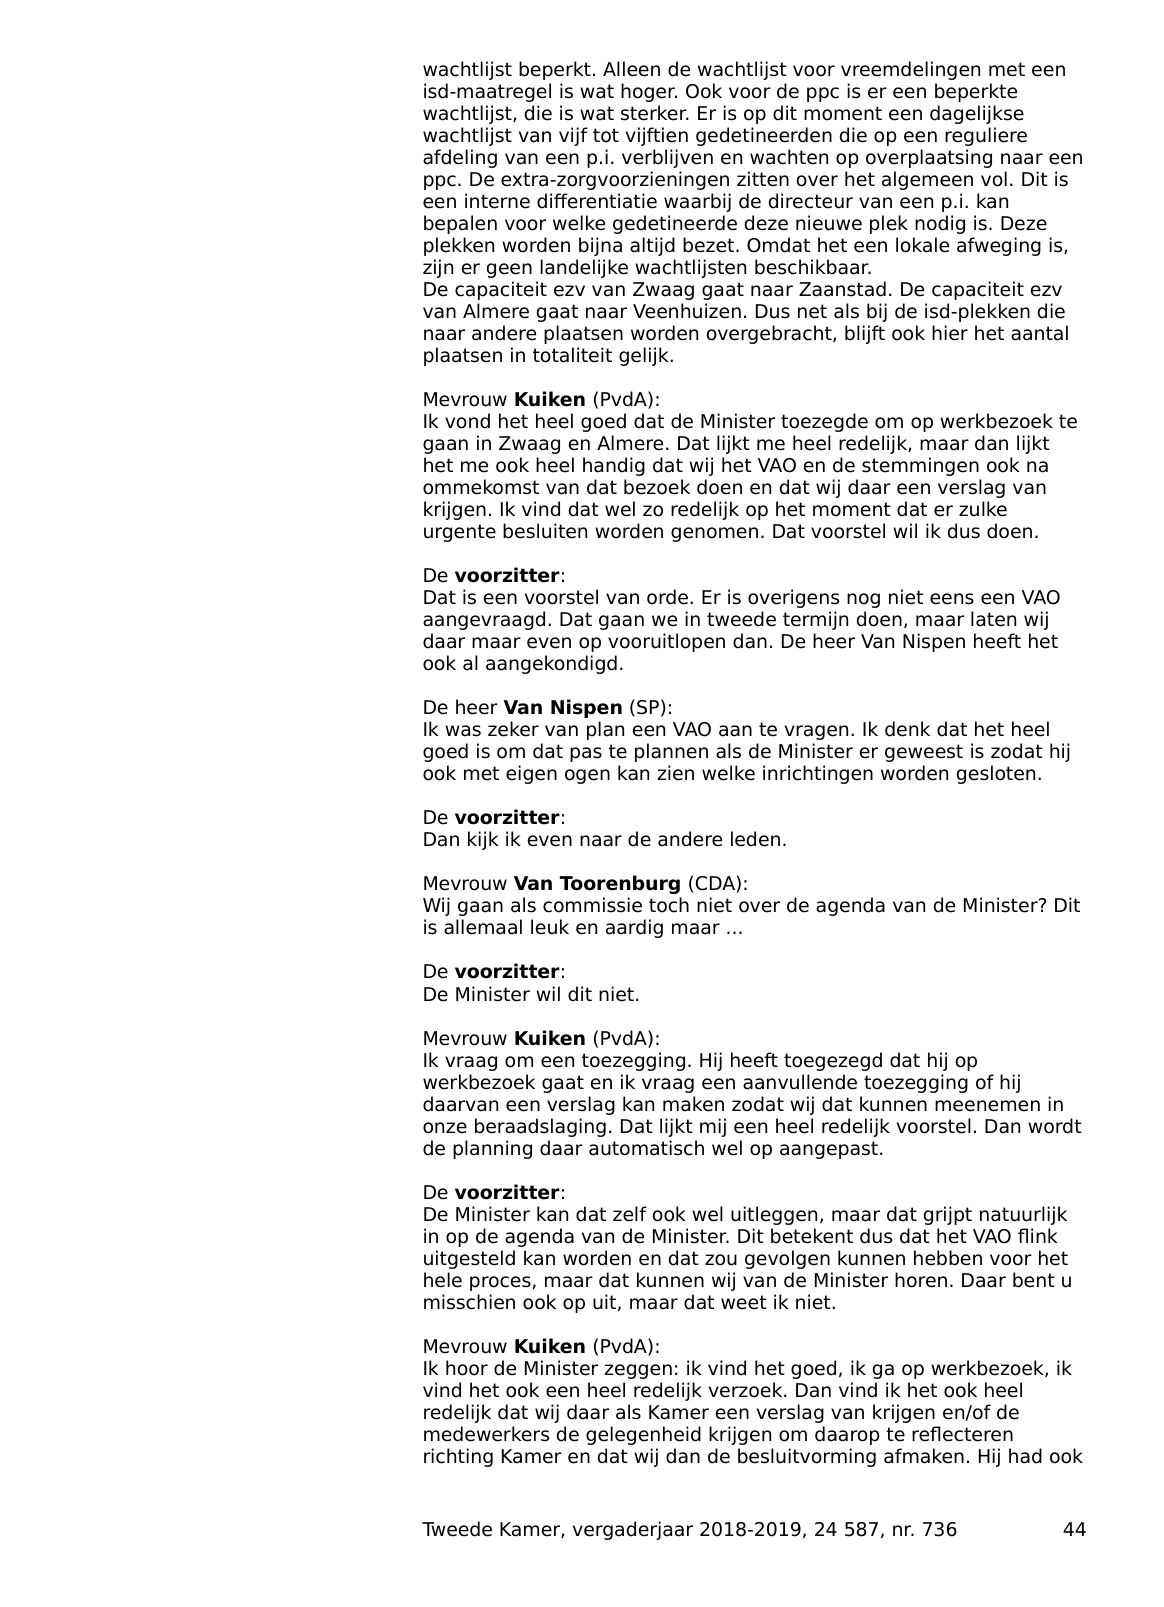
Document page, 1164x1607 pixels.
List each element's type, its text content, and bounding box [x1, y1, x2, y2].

text De voorzitter: [422, 1182, 1087, 1204]
text De voorzitter: [422, 565, 1087, 587]
text Mevrouw Kuiken (PvdA): [422, 1336, 1087, 1358]
text De Minister wil dit niet. [422, 983, 1087, 1005]
text Wij gaan als commissie toch niet over de agenda van de Minister? Dit is allemaal leuk en aardig maar ... [422, 895, 1087, 939]
text Ik vond het heel goed dat de Minister toezegde om op werkbezoek te gaan in Zwaag en Almere. Dat lijkt me heel redelijk, maar dan lijkt het me ook heel handig dat wij het VAO en de stemmingen ook na ommekomst van dat bezoek doen en dat wij daar een verslag van krijgen. Ik vind dat wel zo redelijk op het moment dat er zulke urgente besluiten worden genomen. Dat voorstel wil ik dus doen. [422, 411, 1087, 543]
text De Minister kan dat zelf ook wel uitleggen, maar dat grijpt natuurlijk in op de agenda van de Minister. Dit betekent dus dat het VAO flink uitgesteld kan worden en dat zou gevolgen kunnen hebben voor het hele proces, maar dat kunnen wij van de Minister horen. Daar bent u misschien ook op uit, maar dat weet ik niet. [422, 1204, 1087, 1313]
text De capaciteit ezv van Zwaag gaat naar Zaanstad. De capaciteit ezv van Almere gaat naar Veenhuizen. Dus net als bij de isd-plekken die naar andere plaatsen worden overgebracht, blijft ook hier het aantal plaatsen in totaliteit gelijk. [422, 279, 1087, 367]
text Dan kijk ik even naar de andere leden. [422, 829, 1087, 851]
text De voorzitter: [422, 807, 1087, 829]
text Mevrouw Kuiken (PvdA): [422, 389, 1087, 411]
text Ik vraag om een toezegging. Hij heeft toegezegd dat hij op werkbezoek gaat en ik vraag een aanvullende toezegging of hij daarvan een verslag kan maken zodat wij dat kunnen meenemen in onze beraadslaging. Dat lijkt mij een heel redelijk voorstel. Dan wordt de planning daar automatisch wel op aangepast. [422, 1049, 1087, 1159]
text Mevrouw Van Toorenburg (CDA): [422, 873, 1087, 895]
text Dat is een voorstel van orde. Er is overigens nog niet eens een VAO aangevraagd. Dat gaan we in tweede termijn doen, maar laten wij daar maar even op vooruitlopen dan. De heer Van Nispen heeft het ook al aangekondigd. [422, 587, 1087, 675]
text Ik was zeker van plan een VAO aan te vragen. Ik denk dat het heel goed is om dat pas te plannen als de Minister er geweest is zodat hij ook met eigen ogen kan zien welke inrichtingen worden gesloten. [422, 719, 1087, 785]
text De heer Van Nispen (SP): [422, 697, 1087, 719]
text Mevrouw Kuiken (PvdA): [422, 1028, 1087, 1049]
text De voorzitter: [422, 961, 1087, 983]
text Ik hoor de Minister zeggen: ik vind het goed, ik ga op werkbezoek, ik vind het ook een heel redelijk verzoek. Dan vind ik het ook heel redelijk dat wij daar als Kamer een verslag van krijgen en/of de medewerkers de gelegenheid krijgen om daarop te reflecteren richting Kamer en dat wij dan de besluitvorming afmaken. Hij had ook [422, 1358, 1087, 1468]
text wachtlijst beperkt. Alleen de wachtlijst voor vreemdelingen met een isd-maatregel is wat hoger. Ook voor de ppc is er een beperkte wachtlijst, die is wat sterker. Er is op dit moment een dagelijkse wachtlijst van vijf tot vijftien gedetineerden die op een reguliere afdeling van een p.i. verblijven en wachten op overplaatsing naar een ppc. De extra-zorgvoorzieningen zitten over het algemeen vol. Dit is een interne differentiatie waarbij de directeur van een p.i. kan bepalen voor welke gedetineerde deze nieuwe plek nodig is. Deze plekken worden bijna altijd bezet. Omdat het een lokale afweging is, zijn er geen landelijke wachtlijsten beschikbaar. [422, 59, 1087, 279]
